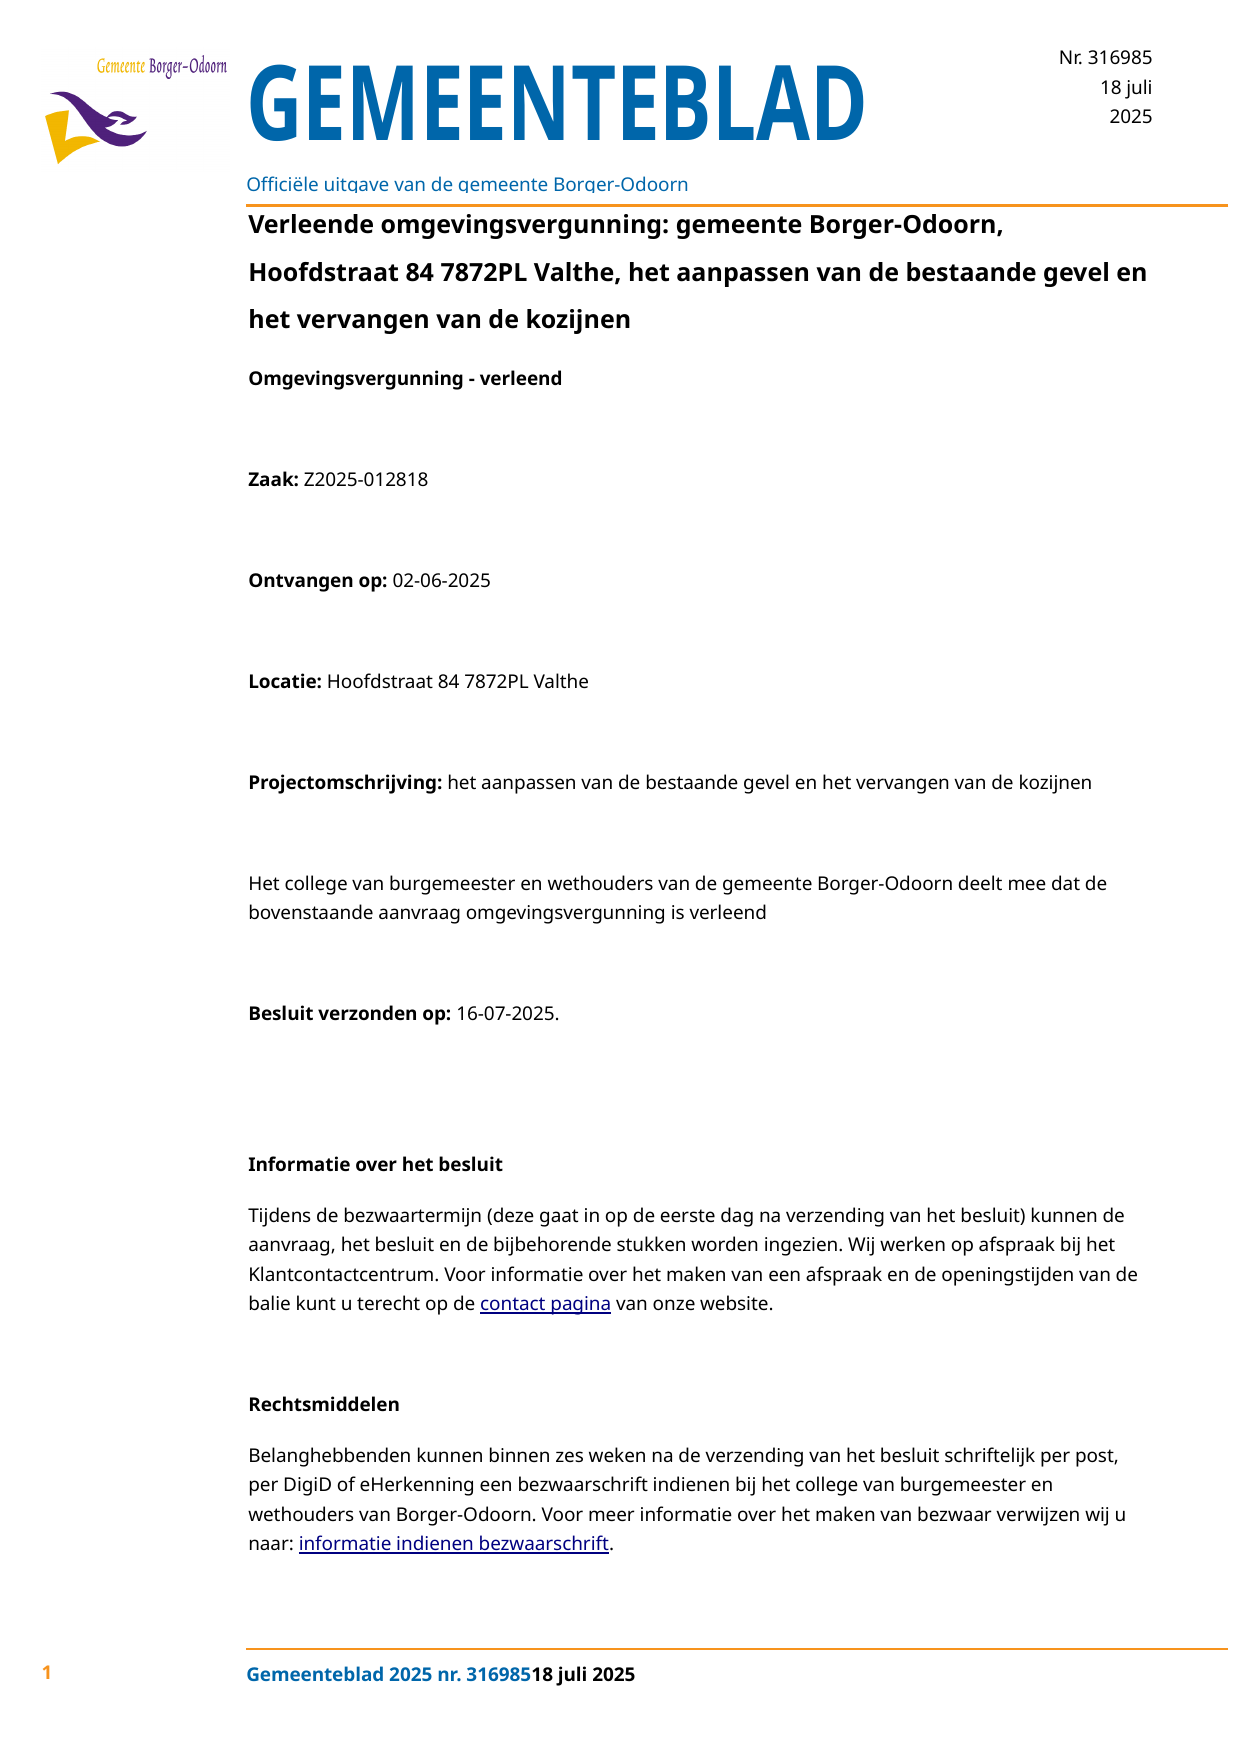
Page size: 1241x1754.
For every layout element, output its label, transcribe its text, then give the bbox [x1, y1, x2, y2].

text Zaak: Z2025-012818 [248, 466, 1152, 492]
text Tijdens de bezwaartermijn (deze gaat in op de eerste dag na verzending van het besluit) kunnen de aanvraag, het besluit en de bijbehorende stukken worden ingezien. Wij werken op afspraak bij het Klantcontactcentrum. Voor informatie over het maken van een afspraak en de openingstijden van de balie kunt u terecht op de contact pagina van onze website. [248, 1202, 1152, 1316]
text Belanghebbenden kunnen binnen zes weken na de verzending van het besluit schriftelijk per post, per DigiD of eHerkenning een bezwaarschrift indienen bij het college van burgemeester en wethouders van Borger-Odoorn. Voor meer informatie over het maken van bezwaar verwijzen wij u naar: informatie indienen bezwaarschrift. [248, 1442, 1152, 1556]
picture [41, 47, 231, 172]
text Locatie: Hoofdstraat 84 7872PL Valthe [248, 668, 1152, 694]
text Rechtsmiddelen [248, 1391, 1152, 1417]
text Verleende omgevingsvergunning: gemeente Borger-Odoorn, Hoofdstraat 84 7872PL Valthe, het aanpassen van de bestaande gevel en het vervangen van de kozijnen [248, 207, 1152, 336]
text Projectomschrijving: het aanpassen van de bestaande gevel en het vervangen van de kozijnen [248, 769, 1152, 794]
text Het college van burgemeester en wethouders van de gemeente Borger-Odoorn deelt mee dat de bovenstaande aanvraag omgevingsvergunning is verleend [248, 870, 1152, 925]
text Informatie over het besluit [248, 1151, 1152, 1177]
text Ontvangen op: 02-06-2025 [248, 567, 1152, 593]
text Besluit verzonden op: 16-07-2025. [248, 1000, 1152, 1026]
text Omgevingsvergunning - verleend [248, 366, 1152, 391]
